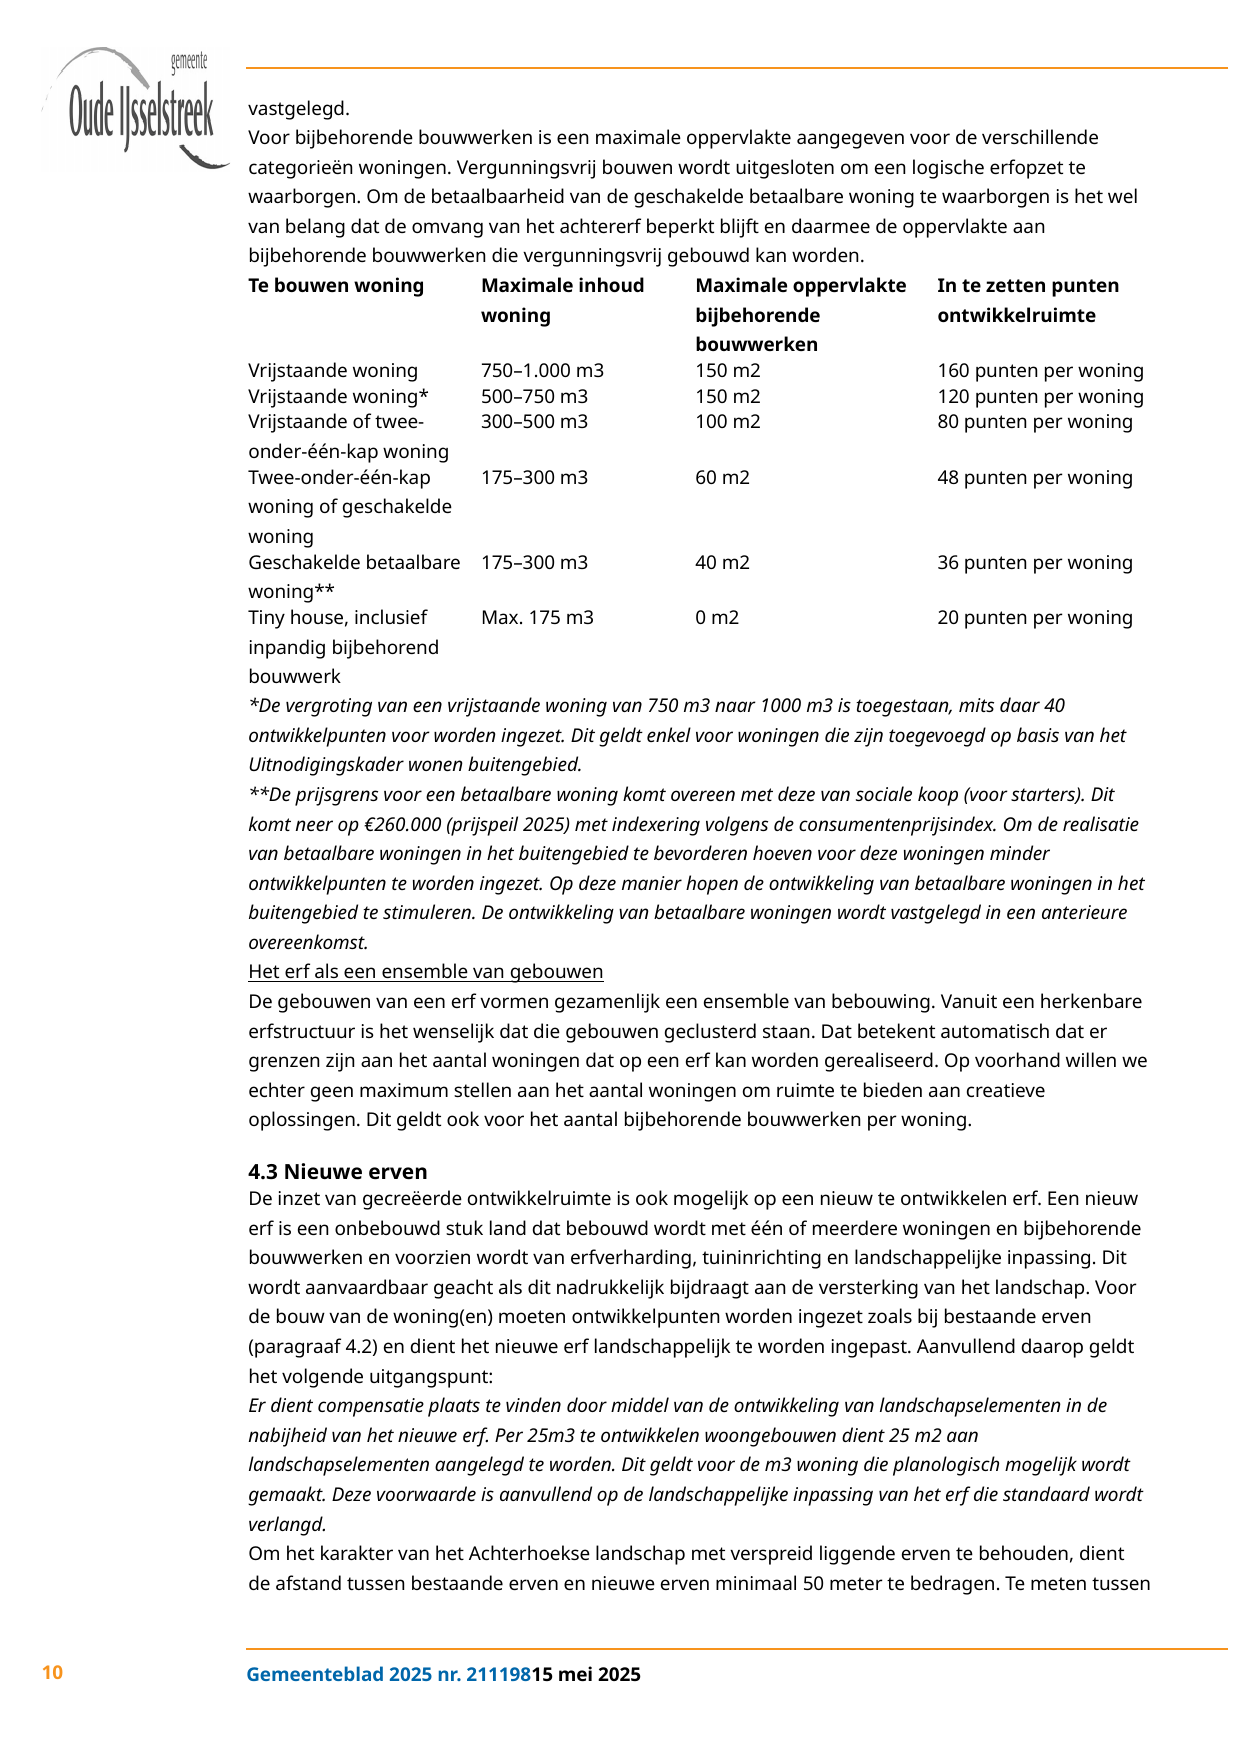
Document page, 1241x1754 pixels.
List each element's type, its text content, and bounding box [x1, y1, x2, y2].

table_cell Vrijstaande of twee-onder-één-kap woning [248, 409, 481, 464]
text vastgelegd. [248, 95, 1152, 121]
table_cell Twee-onder-één-kap woning of geschakelde woning [248, 464, 481, 549]
table_cell 150 m2 [695, 383, 937, 409]
table_cell 0 m2 [695, 604, 937, 689]
table_cell 175–300 m3 [481, 464, 695, 549]
table_cell Vrijstaande woning* [248, 383, 481, 409]
table_cell 48 punten per woning [937, 464, 1152, 549]
picture [41, 47, 231, 172]
text De inzet van gecreëerde ontwikkelruimte is ook mogelijk op een nieuw te ontwikkelen erf. Een nieuw erf is een onbebouwd stuk land dat bebouwd wordt met één of meerdere woningen en bijbehorende bouwwerken en voorzien wordt van erfverharding, tuininrichting en landschappelijke inpassing. Dit wordt aanvaardbaar geacht als dit nadrukkelijk bijdraagt aan de versterking van het landschap. Voor de bouw van de woning(en) moeten ontwikkelpunten worden ingezet zoals bij bestaande erven (paragraaf 4.2) en dient het nieuwe erf landschappelijk te worden ingepast. Aanvullend daarop geldt het volgende uitgangspunt: [248, 1185, 1152, 1389]
table_cell 175–300 m3 [481, 549, 695, 604]
table_header Maximale oppervlakte bijbehorende bouwwerken [695, 273, 937, 357]
text **De prijsgrens voor een betaalbare woning komt overeen met deze van sociale koop (voor starters). Dit komt neer op €260.000 (prijspeil 2025) met indexering volgens de consumentenprijsindex. Om de realisatie van betaalbare woningen in het buitengebied te bevorderen hoeven voor deze woningen minder ontwikkelpunten te worden ingezet. Op deze manier hopen de ontwikkeling van betaalbare woningen in het buitengebied te stimuleren. De ontwikkeling van betaalbare woningen wordt vastgelegd in een anterieure overeenkomst. [248, 781, 1152, 955]
table_cell 300–500 m3 [481, 409, 695, 464]
table_cell 750–1.000 m3 [481, 357, 695, 383]
table_cell 150 m2 [695, 357, 937, 383]
text Het erf als een ensemble van gebouwen [248, 959, 1152, 984]
table_cell 500–750 m3 [481, 383, 695, 409]
table_cell Max. 175 m3 [481, 604, 695, 689]
table_cell Vrijstaande woning [248, 357, 481, 383]
text Er dient compensatie plaats te vinden door middel van de ontwikkeling van landschapselementen in de nabijheid van het nieuwe erf. Per 25m3 te ontwikkelen woongebouwen dient 25 m2 aan landschapselementen aangelegd te worden. Dit geldt voor de m3 woning die planologisch mogelijk wordt gemaakt. Deze voorwaarde is aanvullend op de landschappelijke inpassing van het erf die standaard wordt verlangd. [248, 1392, 1152, 1537]
table_cell 80 punten per woning [937, 409, 1152, 464]
text *De vergroting van een vrijstaande woning van 750 m3 naar 1000 m3 is toegestaan, mits daar 40 ontwikkelpunten voor worden ingezet. Dit geldt enkel voor woningen die zijn toegevoegd op basis van het Uitnodigingskader wonen buitengebied. [248, 692, 1152, 777]
table_cell 20 punten per woning [937, 604, 1152, 689]
text De gebouwen van een erf vormen gezamenlijk een ensemble van bebouwing. Vanuit een herkenbare erfstructuur is het wenselijk dat die gebouwen geclusterd staan. Dat betekent automatisch dat er grenzen zijn aan het aantal woningen dat op een erf kan worden gerealiseerd. Op voorhand willen we echter geen maximum stellen aan het aantal woningen om ruimte te bieden aan creatieve oplossingen. Dit geldt ook voor het aantal bijbehorende bouwwerken per woning. [248, 988, 1152, 1132]
text 4.3 Nieuwe erven [248, 1157, 1152, 1185]
table_cell Geschakelde betaalbare woning** [248, 549, 481, 604]
table_header Te bouwen woning [248, 273, 481, 357]
table_cell 36 punten per woning [937, 549, 1152, 604]
table_cell 160 punten per woning [937, 357, 1152, 383]
table_cell 120 punten per woning [937, 383, 1152, 409]
table_header In te zetten punten ontwikkelruimte [937, 273, 1152, 357]
table_cell 100 m2 [695, 409, 937, 464]
table_cell 40 m2 [695, 549, 937, 604]
table_header Maximale inhoud woning [481, 273, 695, 357]
table_cell Tiny house, inclusief inpandig bijbehorend bouwwerk [248, 604, 481, 689]
text Voor bijbehorende bouwwerken is een maximale oppervlakte aangegeven voor de verschillende categorieën woningen. Vergunningsvrij bouwen wordt uitgesloten om een logische erfopzet te waarborgen. Om de betaalbaarheid van de geschakelde betaalbare woning te waarborgen is het wel van belang dat de omvang van het achtererf beperkt blijft en daarmee de oppervlakte aan bijbehorende bouwwerken die vergunningsvrij gebouwd kan worden. [248, 124, 1152, 268]
table_cell 60 m2 [695, 464, 937, 549]
text Om het karakter van het Achterhoekse landschap met verspreid liggende erven te behouden, dient de afstand tussen bestaande erven en nieuwe erven minimaal 50 meter te bedragen. Te meten tussen [248, 1540, 1152, 1596]
